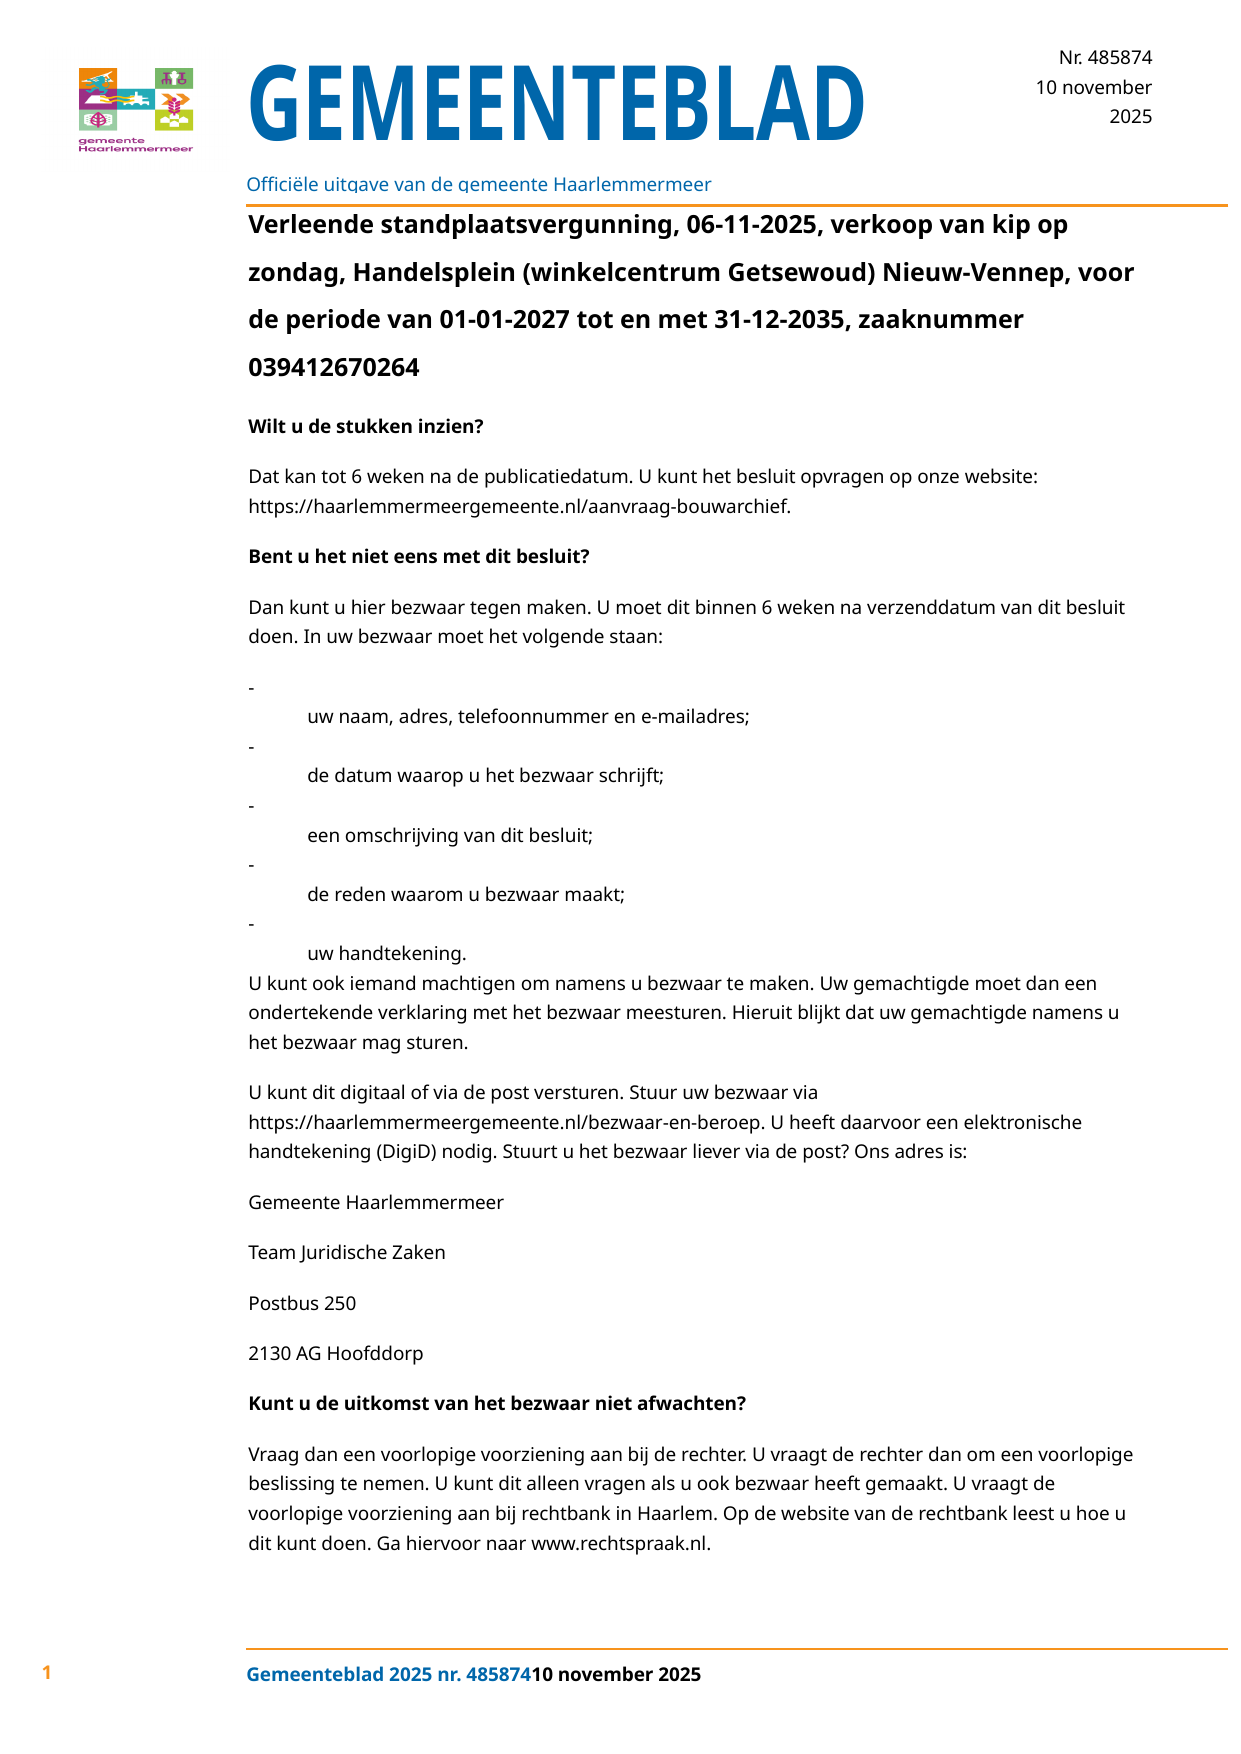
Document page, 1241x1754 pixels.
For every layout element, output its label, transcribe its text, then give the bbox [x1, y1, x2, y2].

text Dan kunt u hier bezwaar tegen maken. U moet dit binnen 6 weken na verzenddatum van dit besluit doen. In uw bezwaar moet het volgende staan: [248, 594, 1152, 649]
text U kunt dit digitaal of via de post versturen. Stuur uw bezwaar via https://haarlemmermeergemeente.nl/bezwaar-en-beroep. U heeft daarvoor een elektronische handtekening (DigiD) nodig. Stuurt u het bezwaar liever via de post? Ons adres is: [248, 1079, 1152, 1164]
list de reden waarom u bezwaar maakt; [248, 881, 1152, 907]
list de datum waarop u het bezwaar schrijft; [248, 763, 1152, 788]
list uw naam, adres, telefoonnummer en e-mailadres; [248, 703, 1152, 729]
text Vraag dan een voorlopige voorziening aan bij de rechter. U vraagt de rechter dan om een voorlopige beslissing te nemen. U kunt dit alleen vragen als u ook bezwaar heeft gemaakt. U vraagt de voorlopige voorziening aan bij rechtbank in Haarlem. Op de website van de rechtbank leest u hoe u dit kunt doen. Ga hiervoor naar www.rechtspraak.nl. [248, 1441, 1152, 1556]
text Wilt u de stukken inzien? [248, 413, 1152, 439]
list een omschrijving van dit besluit; [248, 822, 1152, 848]
picture [41, 47, 231, 172]
text Bent u het niet eens met dit besluit? [248, 543, 1152, 569]
list uw handtekening. [248, 940, 1152, 966]
text U kunt ook iemand machtigen om namens u bezwaar te maken. Uw gemachtigde moet dan een ondertekende verklaring met het bezwaar meesturen. Hieruit blijkt dat uw gemachtigde namens u het bezwaar mag sturen. [248, 970, 1152, 1055]
text Kunt u de uitkomst van het bezwaar niet afwachten? [248, 1391, 1152, 1416]
text 2130 AG Hoofddorp [248, 1340, 1152, 1366]
text Postbus 250 [248, 1290, 1152, 1316]
text Verleende standplaatsvergunning, 06-11-2025, verkoop van kip op zondag, Handelsplein (winkelcentrum Getsewoud) Nieuw-Vennep, voor de periode van 01-01-2027 tot en met 31-12-2035, zaaknummer 039412670264 [248, 207, 1152, 384]
text Gemeente Haarlemmermeer [248, 1189, 1152, 1215]
text Dat kan tot 6 weken na de publicatiedatum. U kunt het besluit opvragen op onze website: https://haarlemmermeergemeente.nl/aanvraag-bouwarchief. [248, 463, 1152, 519]
text Team Juridische Zaken [248, 1239, 1152, 1265]
